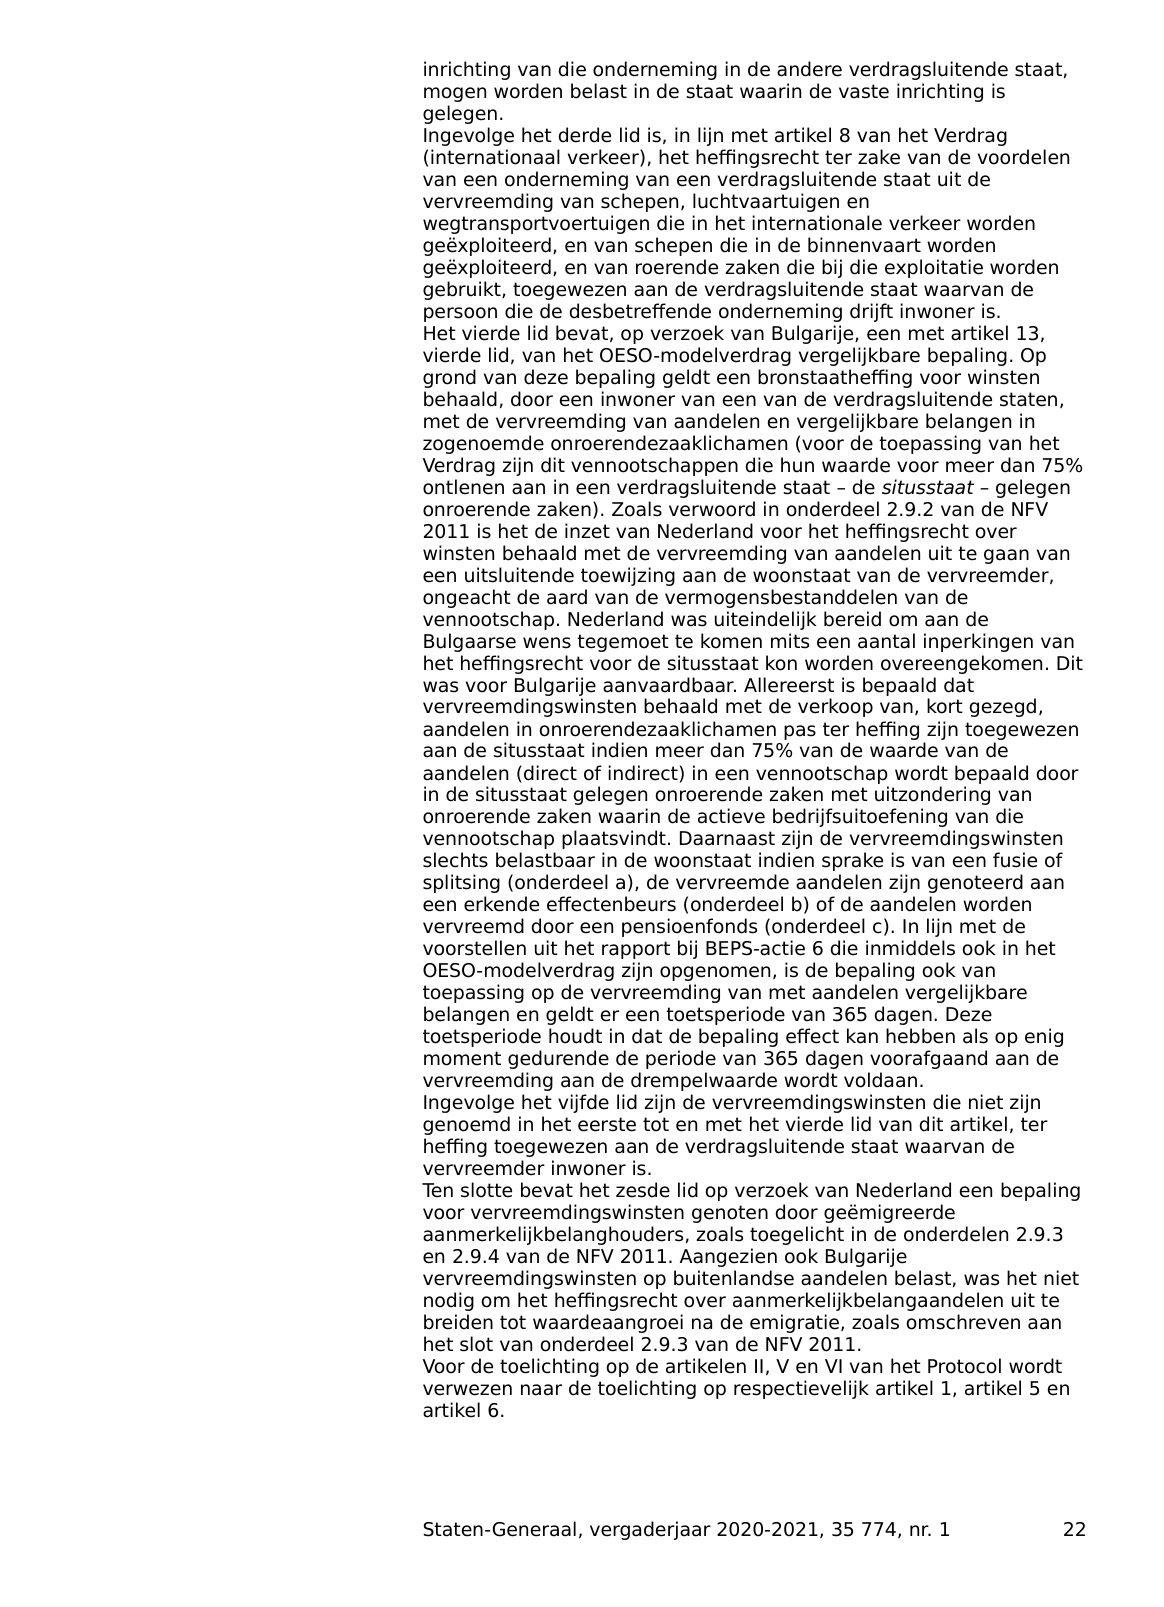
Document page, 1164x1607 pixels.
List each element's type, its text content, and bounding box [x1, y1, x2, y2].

text inrichting van die onderneming in de andere verdragsluitende staat, mogen worden belast in de staat waarin de vaste inrichting is gelegen. [422, 59, 1087, 125]
text Het vierde lid bevat, op verzoek van Bulgarije, een met artikel 13, vierde lid, van het OESO-modelverdrag vergelijkbare bepaling. Op grond van deze bepaling geldt een bronstaatheffing voor winsten behaald, door een inwoner van een van de verdragsluitende staten, met de vervreemding van aandelen en vergelijkbare belangen in zogenoemde onroerendezaaklichamen (voor de toepassing van het Verdrag zijn dit vennootschappen die hun waarde voor meer dan 75% ontlenen aan in een verdragsluitende staat – de situsstaat – gelegen onroerende zaken). Zoals verwoord in onderdeel 2.9.2 van de NFV 2011 is het de inzet van Nederland voor het heffingsrecht over winsten behaald met de vervreemding van aandelen uit te gaan van een uitsluitende toewijzing aan de woonstaat van de vervreemder, ongeacht de aard van de vermogensbestanddelen van de vennootschap. Nederland was uiteindelijk bereid om aan de Bulgaarse wens tegemoet te komen mits een aantal inperkingen van het heffingsrecht voor de situsstaat kon worden overeengekomen. Dit was voor Bulgarije aanvaardbaar. Allereerst is bepaald dat vervreemdingswinsten behaald met de verkoop van, kort gezegd, aandelen in onroerendezaaklichamen pas ter heffing zijn toegewezen aan de situsstaat indien meer dan 75% van de waarde van de aandelen (direct of indirect) in een vennootschap wordt bepaald door in de situsstaat gelegen onroerende zaken met uitzondering van onroerende zaken waarin de actieve bedrijfsuitoefening van die vennootschap plaatsvindt. Daarnaast zijn de vervreemdingswinsten slechts belastbaar in de woonstaat indien sprake is van een fusie of splitsing (onderdeel a), de vervreemde aandelen zijn genoteerd aan een erkende effectenbeurs (onderdeel b) of de aandelen worden vervreemd door een pensioenfonds (onderdeel c). In lijn met de voorstellen uit het rapport bij BEPS-actie 6 die inmiddels ook in het OESO-modelverdrag zijn opgenomen, is de bepaling ook van toepassing op de vervreemding van met aandelen vergelijkbare belangen en geldt er een toetsperiode van 365 dagen. Deze toetsperiode houdt in dat de bepaling effect kan hebben als op enig moment gedurende de periode van 365 dagen voorafgaand aan de vervreemding aan de drempelwaarde wordt voldaan. [422, 323, 1087, 1092]
text Ten slotte bevat het zesde lid op verzoek van Nederland een bepaling voor vervreemdingswinsten genoten door geëmigreerde aanmerkelijkbelanghouders, zoals toegelicht in de onderdelen 2.9.3 en 2.9.4 van de NFV 2011. Aangezien ook Bulgarije vervreemdingswinsten op buitenlandse aandelen belast, was het niet nodig om het heffingsrecht over aanmerkelijkbelangaandelen uit te breiden tot waardeaangroei na de emigratie, zoals omschreven aan het slot van onderdeel 2.9.3 van de NFV 2011. [422, 1180, 1087, 1356]
text Ingevolge het vijfde lid zijn de vervreemdingswinsten die niet zijn genoemd in het eerste tot en met het vierde lid van dit artikel, ter heffing toegewezen aan de verdragsluitende staat waarvan de vervreemder inwoner is. [422, 1092, 1087, 1180]
text Voor de toelichting op de artikelen II, V en VI van het Protocol wordt verwezen naar de toelichting op respectievelijk artikel 1, artikel 5 en artikel 6. [422, 1356, 1087, 1422]
text Ingevolge het derde lid is, in lijn met artikel 8 van het Verdrag (internationaal verkeer), het heffingsrecht ter zake van de voordelen van een onderneming van een verdragsluitende staat uit de vervreemding van schepen, luchtvaartuigen en wegtransportvoertuigen die in het internationale verkeer worden geëxploiteerd, en van schepen die in de binnenvaart worden geëxploiteerd, en van roerende zaken die bij die exploitatie worden gebruikt, toegewezen aan de verdragsluitende staat waarvan de persoon die de desbetreffende onderneming drijft inwoner is. [422, 125, 1087, 323]
